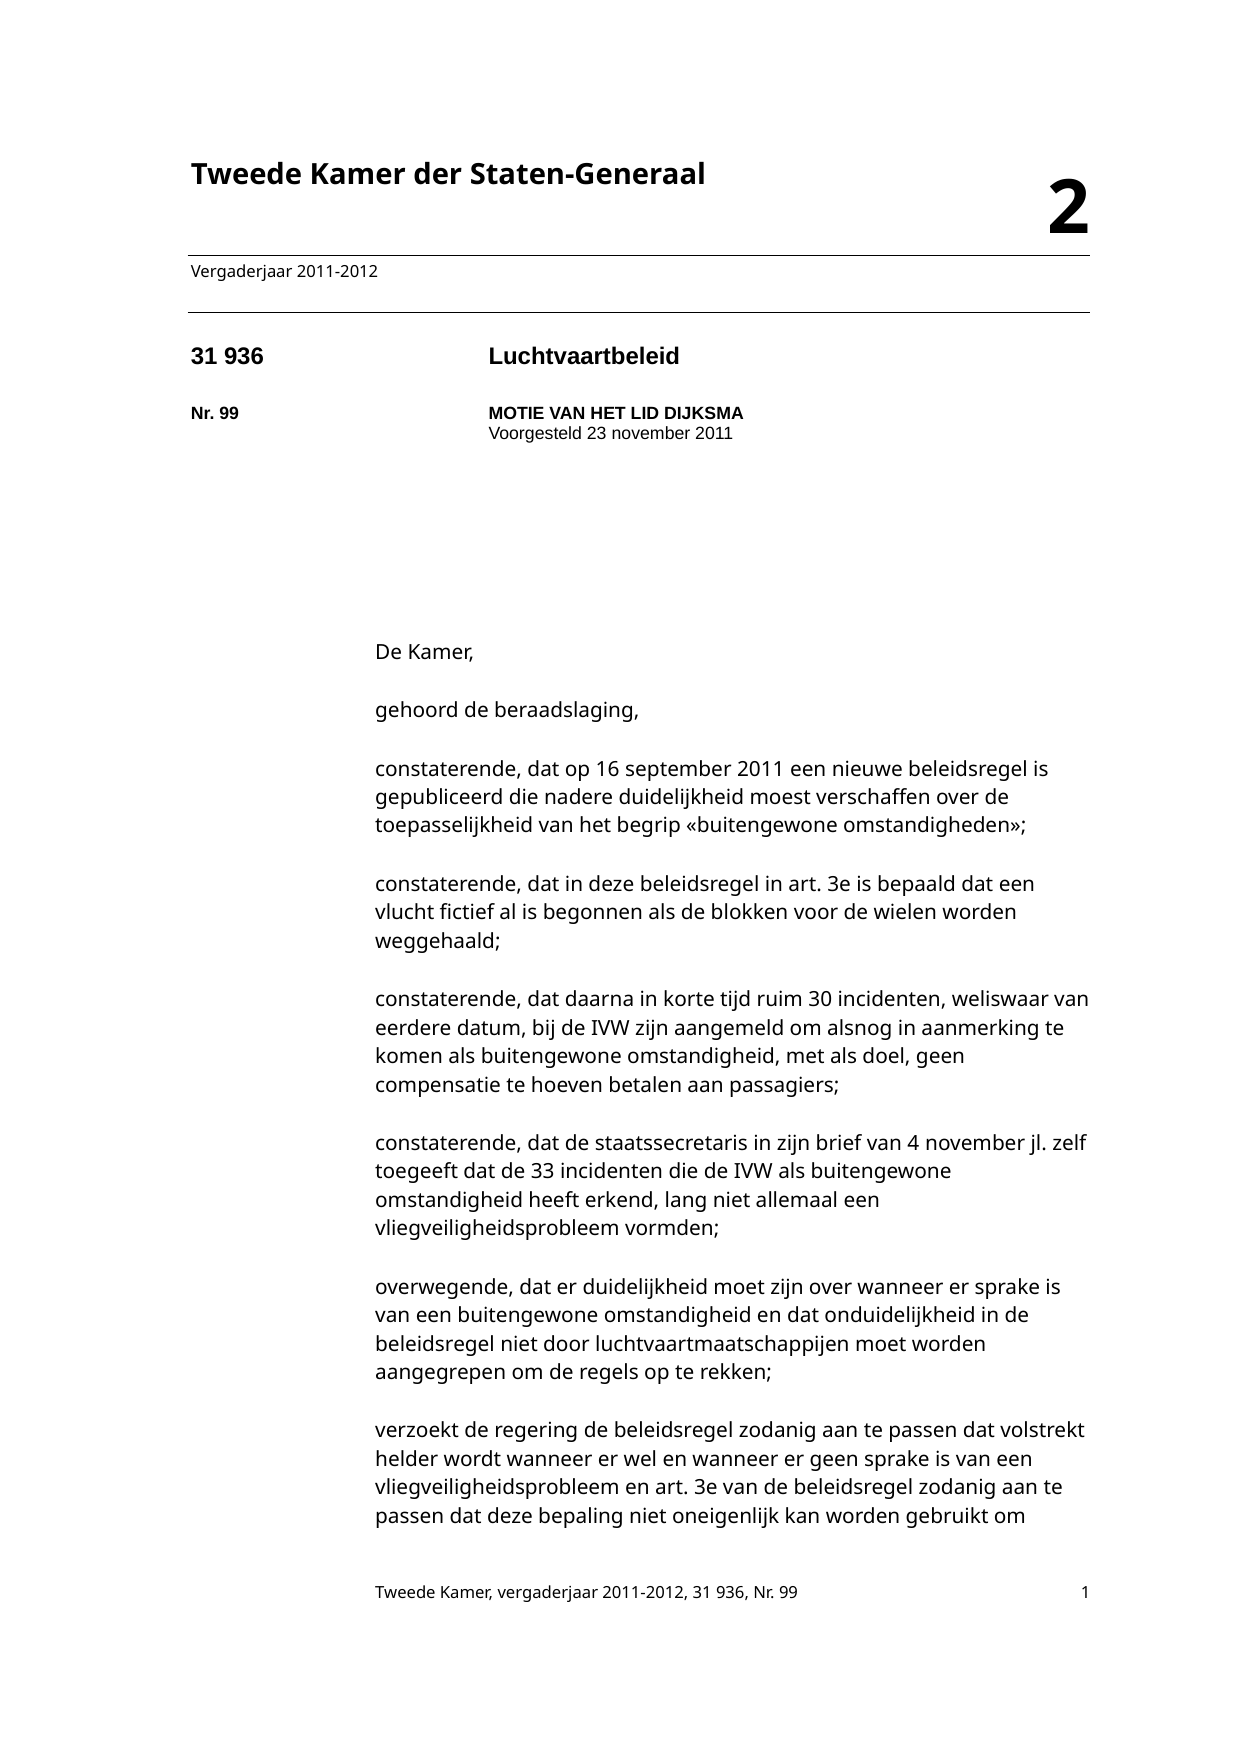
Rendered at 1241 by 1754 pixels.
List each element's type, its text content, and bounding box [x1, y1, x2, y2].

text constaterende, dat daarna in korte tijd ruim 30 incidenten, weliswaar van eerdere datum, bij de IVW zijn aangemeld om alsnog in aanmerking te komen als buitengewone omstandigheid, met als doel, geen compensatie te hoeven betalen aan passagiers; [375, 984, 1090, 1098]
text verzoekt de regering de beleidsregel zodanig aan te passen dat volstrekt helder wordt wanneer er wel en wanneer er geen sprake is van een vliegveiligheidsprobleem en art. 3e van de beleidsregel zodanig aan te passen dat deze bepaling niet oneigenlijk kan worden gebruikt om [375, 1416, 1090, 1529]
table_cell 31 936 [188, 339, 485, 399]
table_cell [188, 313, 485, 339]
text constaterende, dat in deze beleidsregel in art. 3e is bepaald dat een vlucht fictief al is begonnen als de blokken voor de wielen worden weggehaald; [375, 869, 1090, 954]
table_header 2 [910, 150, 1090, 255]
table_cell Luchtvaartbeleid [485, 339, 1090, 399]
table_cell MOTIE VAN HET LID DIJKSMA Voorgesteld 23 november 2011 [485, 399, 1090, 518]
table_header Tweede Kamer der Staten-Generaal [188, 150, 909, 255]
text constaterende, dat de staatssecretaris in zijn brief van 4 november jl. zelf toegeeft dat de 33 incidenten die de IVW als buitengewone omstandigheid heeft erkend, lang niet allemaal een vliegveiligheidsprobleem vormden; [375, 1128, 1090, 1242]
table_cell Nr. 99 [188, 399, 485, 518]
text constaterende, dat op 16 september 2011 een nieuwe beleidsregel is gepubliceerd die nadere duidelijkheid moest verschaffen over de toepasselijkheid van het begrip «buitengewone omstandigheden»; [375, 754, 1090, 839]
text gehoord de beraadslaging, [375, 695, 1090, 724]
table_cell [485, 256, 1090, 312]
text overwegende, dat er duidelijkheid moet zijn over wanneer er sprake is van een buitengewone omstandigheid en dat onduidelijkheid in de beleidsregel niet door luchtvaartmaatschappijen moet worden aangegrepen om de regels op te rekken; [375, 1272, 1090, 1386]
table_cell [485, 313, 1090, 339]
text De Kamer, [375, 637, 1090, 665]
table_cell Vergaderjaar 2011-2012 [188, 256, 485, 312]
